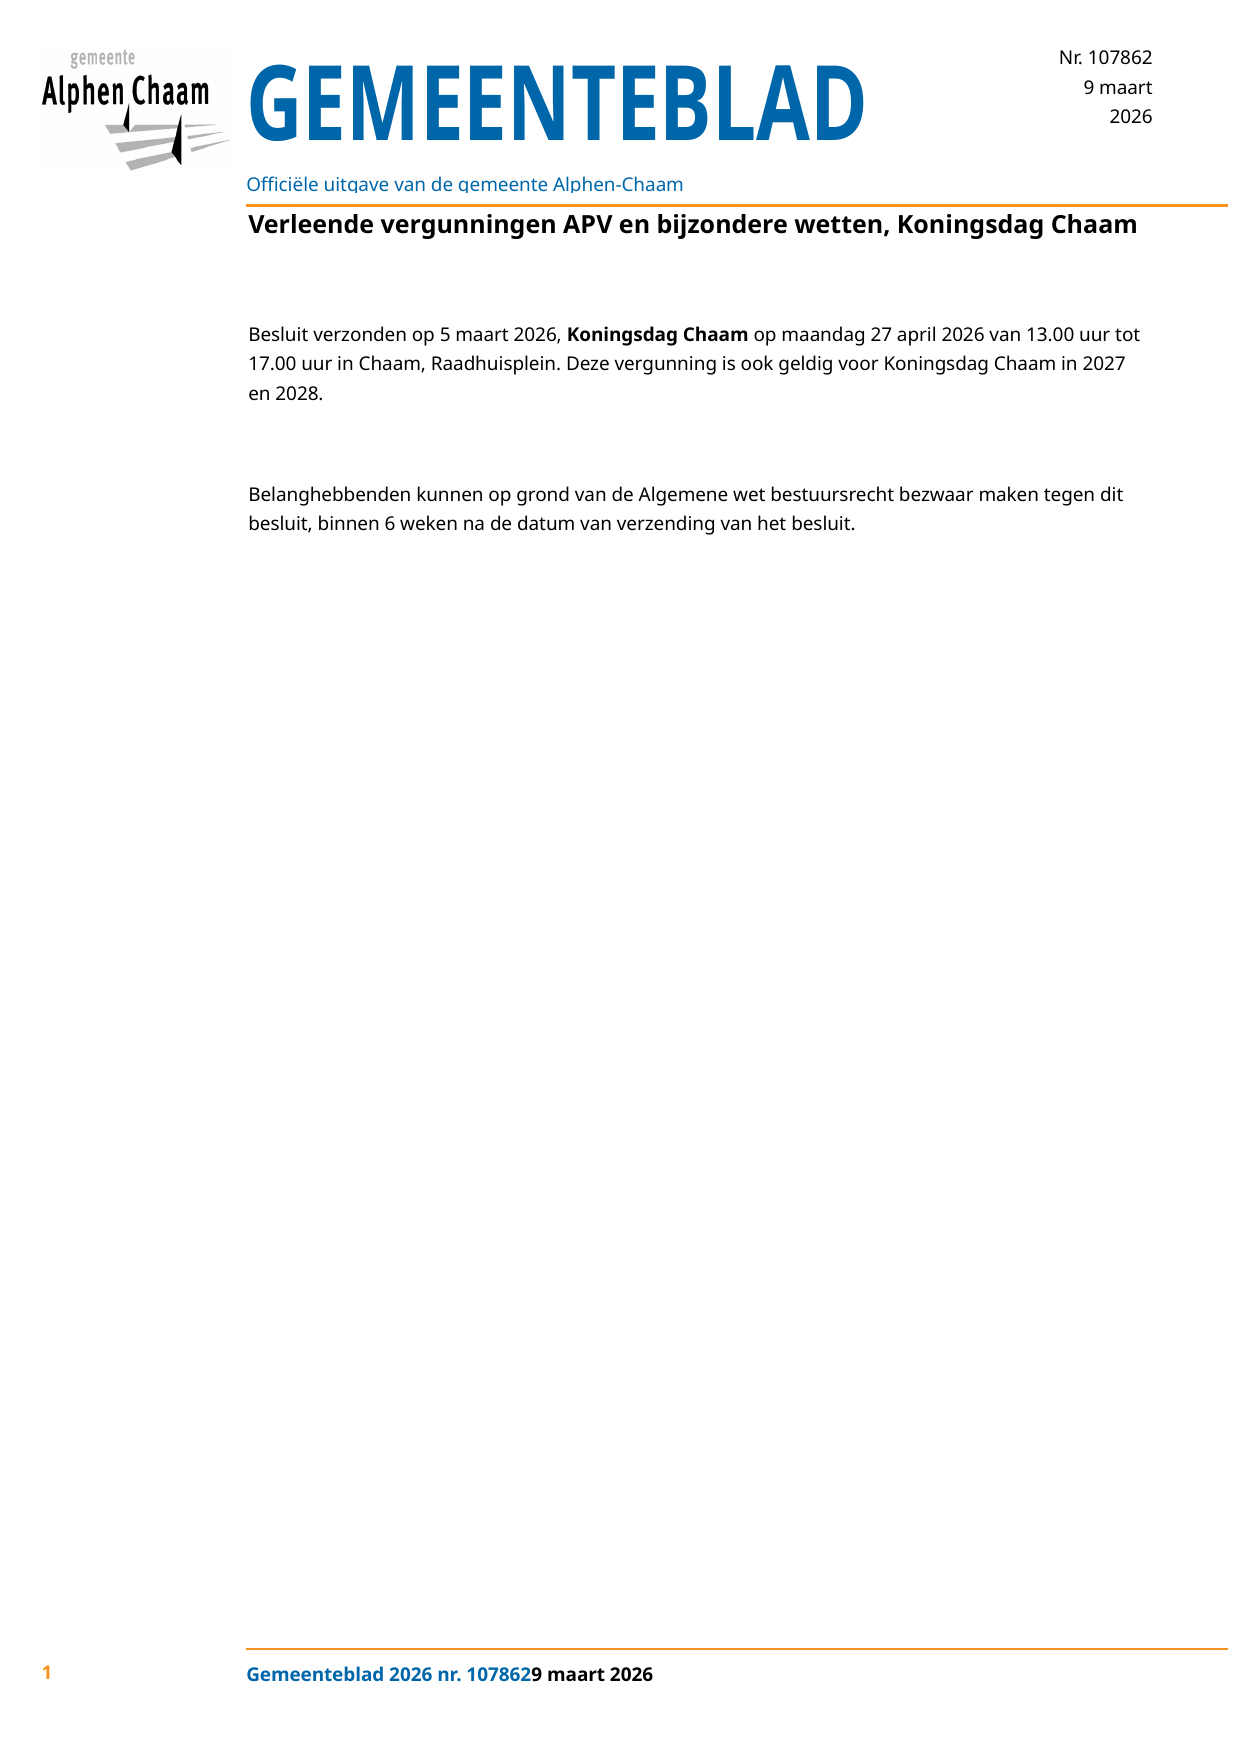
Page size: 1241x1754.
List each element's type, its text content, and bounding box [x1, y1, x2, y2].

picture [41, 47, 231, 172]
text Belanghebbenden kunnen op grond van de Algemene wet bestuursrecht bezwaar maken tegen dit besluit, binnen 6 weken na de datum van verzending van het besluit. [248, 481, 1152, 536]
text Besluit verzonden op 5 maart 2026, Koningsdag Chaam op maandag 27 april 2026 van 13.00 uur tot 17.00 uur in Chaam, Raadhuisplein. Deze vergunning is ook geldig voor Koningsdag Chaam in 2027 en 2028. [248, 321, 1152, 406]
text Verleende vergunningen APV en bijzondere wetten, Koningsdag Chaam [248, 207, 1152, 241]
